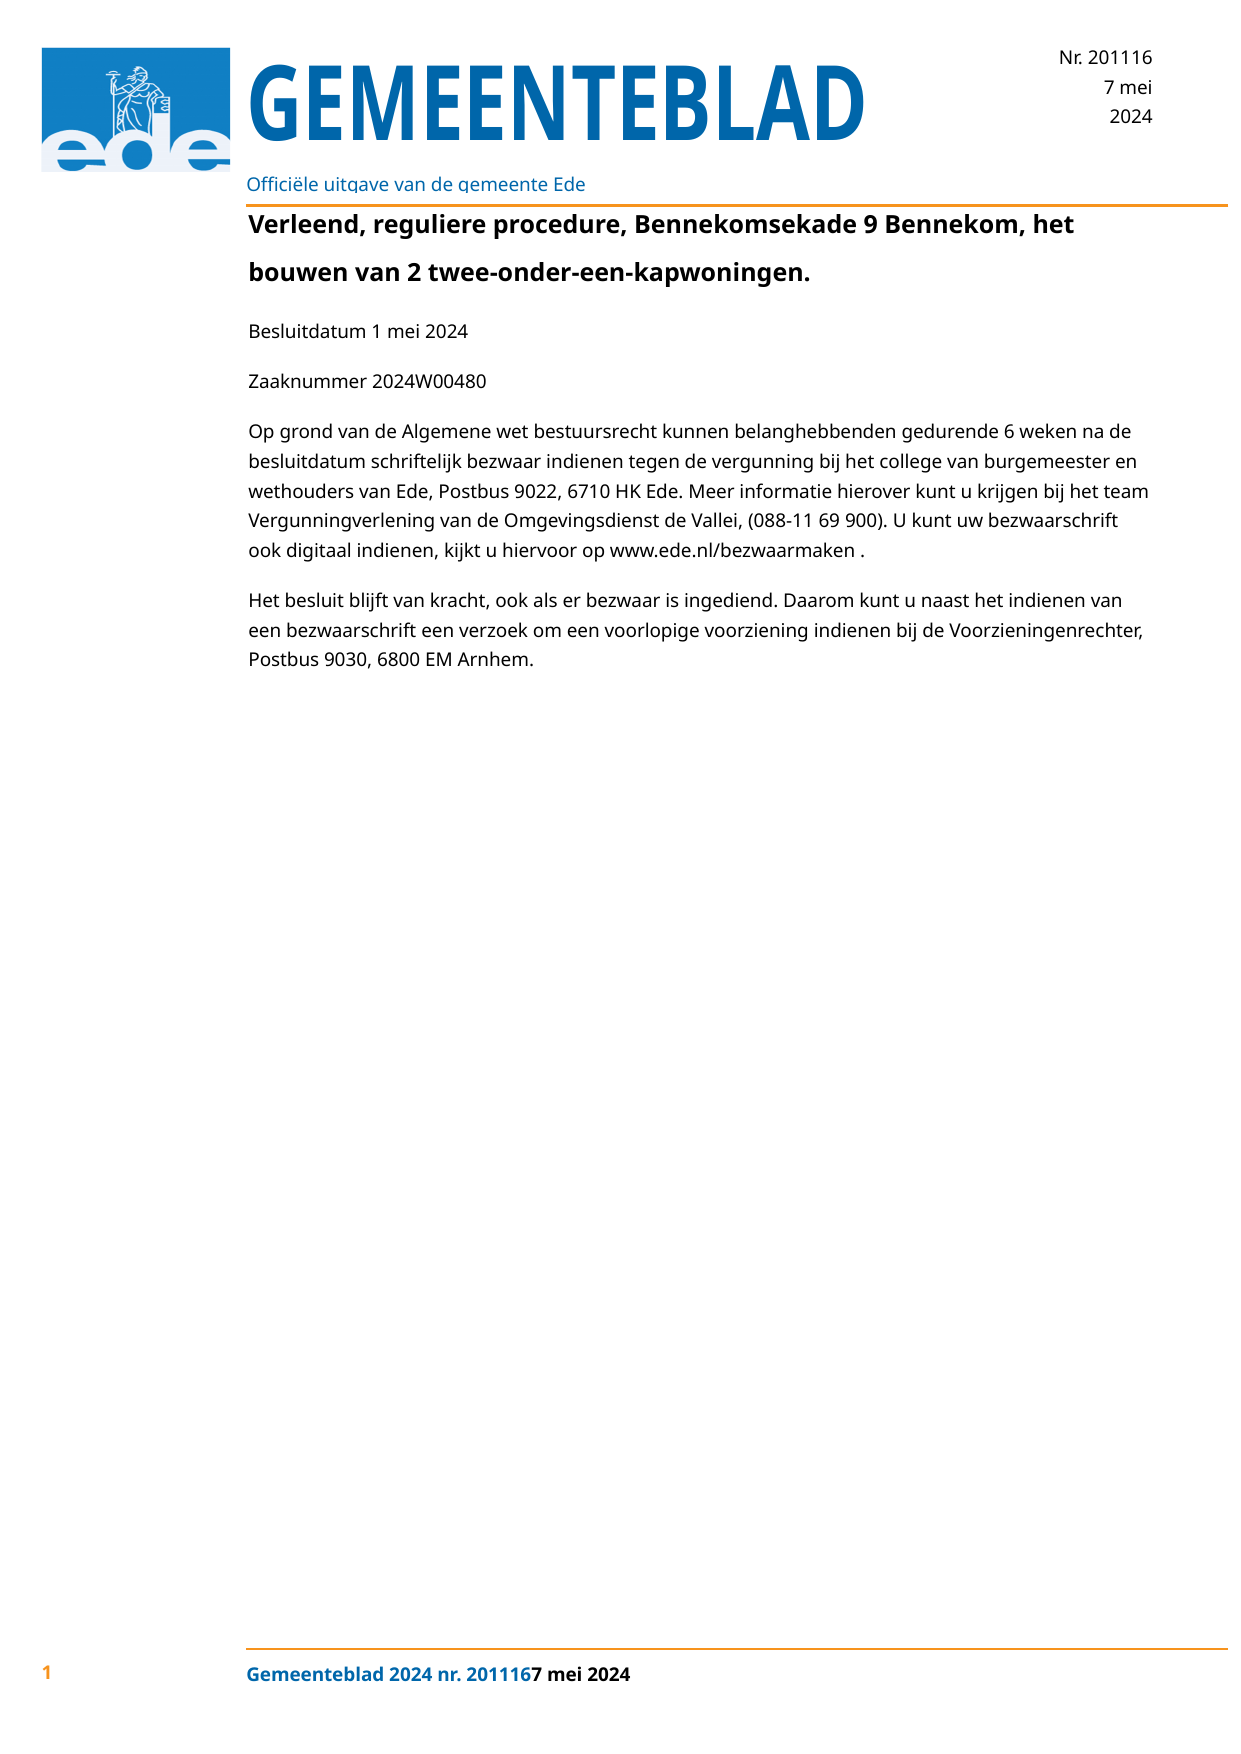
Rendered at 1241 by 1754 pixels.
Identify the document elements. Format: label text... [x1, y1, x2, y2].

text Besluitdatum 1 mei 2024 [248, 318, 1152, 344]
text Op grond van de Algemene wet bestuursrecht kunnen belanghebbenden gedurende 6 weken na de besluitdatum schriftelijk bezwaar indienen tegen de vergunning bij het college van burgemeester en wethouders van Ede, Postbus 9022, 6710 HK Ede. Meer informatie hierover kunt u krijgen bij het team Vergunningverlening van de Omgevingsdienst de Vallei, (088-11 69 900). U kunt uw bezwaarschrift ook digitaal indienen, kijkt u hiervoor op www.ede.nl/bezwaarmaken . [248, 419, 1152, 563]
text Verleend, reguliere procedure, Bennekomsekade 9 Bennekom, het bouwen van 2 twee-onder-een-kapwoningen. [248, 207, 1152, 288]
text Zaaknummer 2024W00480 [248, 368, 1152, 394]
picture [41, 47, 231, 172]
text Het besluit blijft van kracht, ook als er bezwaar is ingediend. Daarom kunt u naast het indienen van een bezwaarschrift een verzoek om een voorlopige voorziening indienen bij de Voorzieningenrechter, Postbus 9030, 6800 EM Arnhem. [248, 587, 1152, 672]
